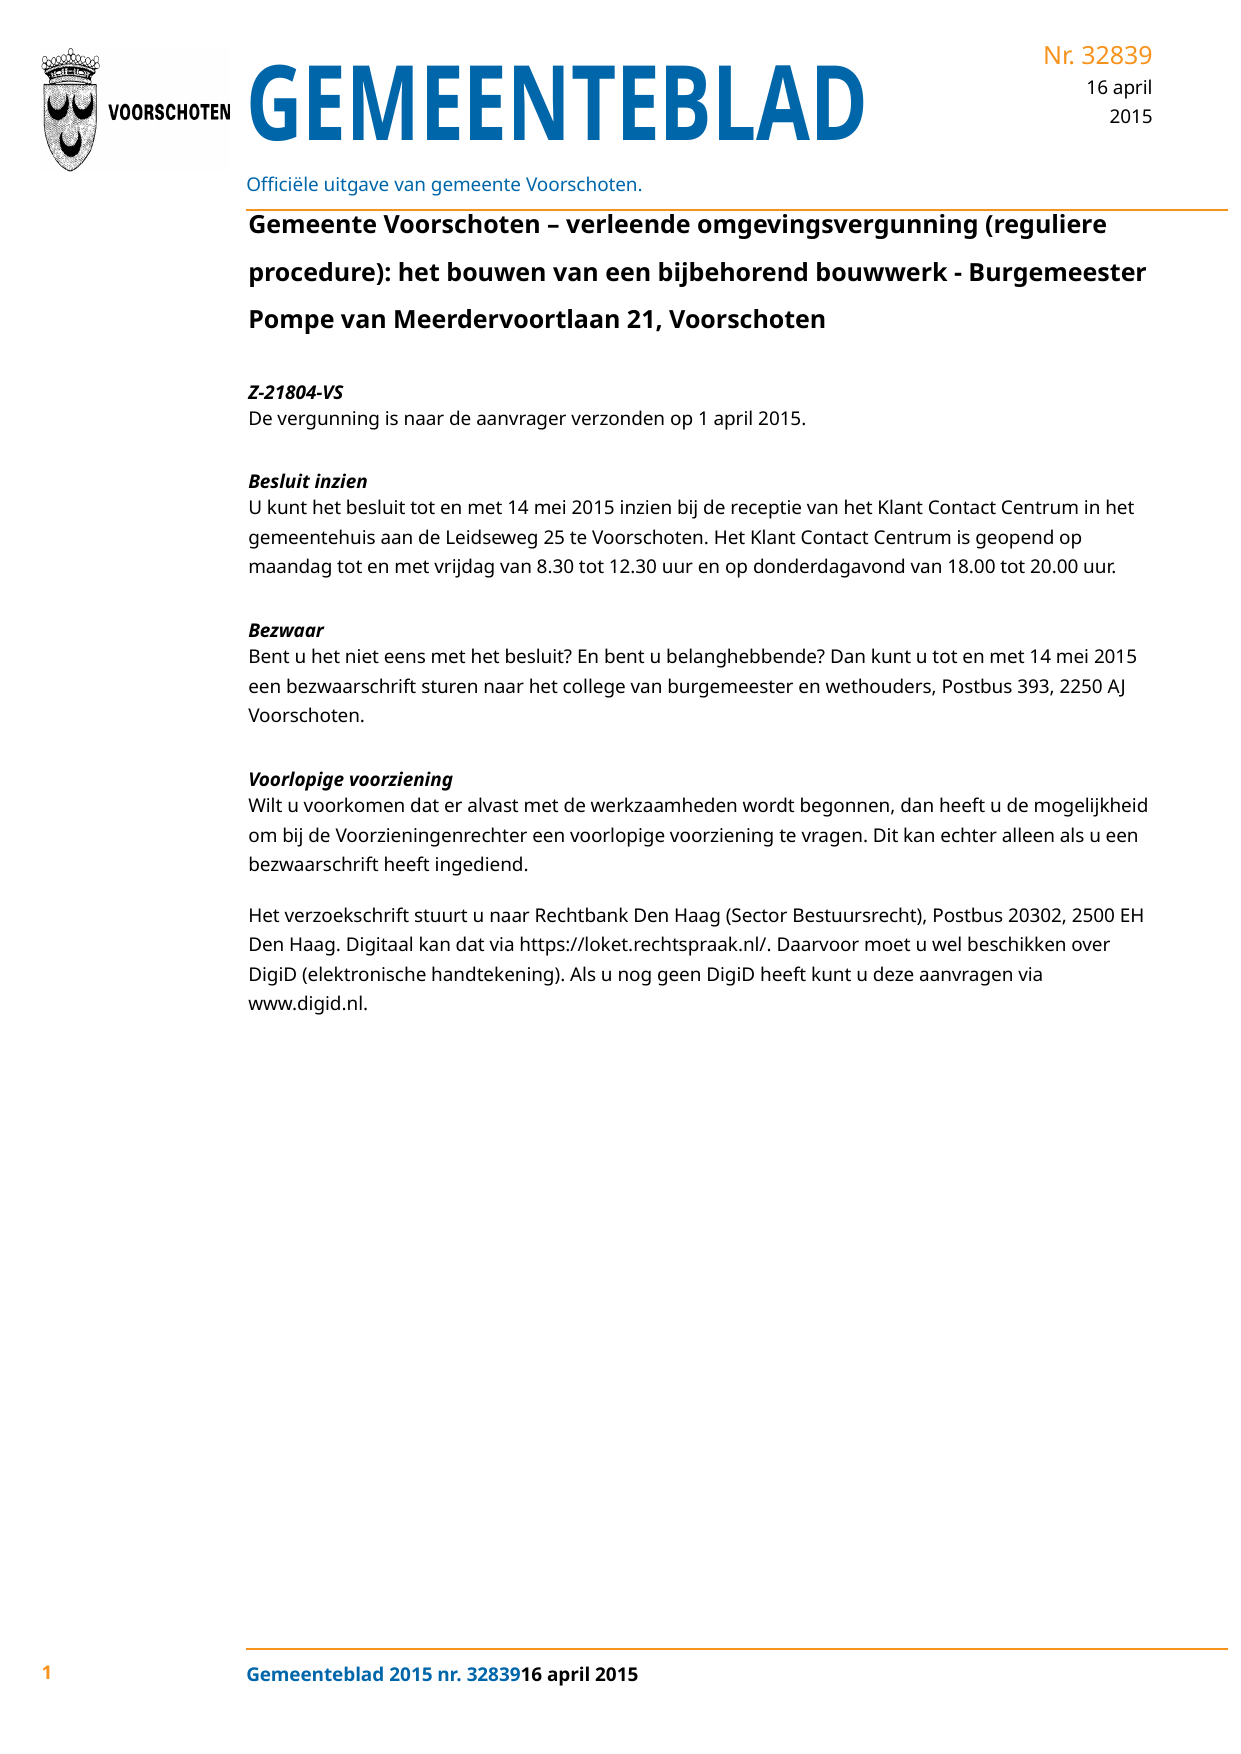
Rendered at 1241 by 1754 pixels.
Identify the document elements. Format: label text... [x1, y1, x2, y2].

text Besluit inzien [248, 469, 1152, 494]
text Wilt u voorkomen dat er alvast met de werkzaamheden wordt begonnen, dan heeft u de mogelijkheid om bij de Voorzieningenrechter een voorlopige voorziening te vragen. Dit kan echter alleen als u een bezwaarschrift heeft ingediend. [248, 792, 1152, 877]
text Gemeente Voorschoten – verleende omgevingsvergunning (reguliere procedure): het bouwen van een bijbehorend bouwwerk - Burgemeester Pompe van Meerdervoortlaan 21, Voorschoten [248, 211, 1152, 336]
picture [41, 47, 231, 172]
text Bezwaar [248, 618, 1152, 643]
text Z-21804-VS [248, 379, 1152, 405]
text De vergunning is naar de aanvrager verzonden op 1 april 2015. [248, 405, 1152, 431]
text Voorlopige voorziening [248, 766, 1152, 792]
text Het verzoekschrift stuurt u naar Rechtbank Den Haag (Sector Bestuursrecht), Postbus 20302, 2500 EH Den Haag. Digitaal kan dat via https://loket.rechtspraak.nl/. Daarvoor moet u wel beschikken over DigiD (elektronische handtekening). Als u nog geen DigiD heeft kunt u deze aanvragen via www.digid.nl. [248, 902, 1152, 1016]
text Bent u het niet eens met het besluit? En bent u belanghebbende? Dan kunt u tot en met 14 mei 2015 een bezwaarschrift sturen naar het college van burgemeester en wethouders, Postbus 393, 2250 AJ Voorschoten. [248, 643, 1152, 728]
text U kunt het besluit tot en met 14 mei 2015 inzien bij de receptie van het Klant Contact Centrum in het gemeentehuis aan de Leidseweg 25 te Voorschoten. Het Klant Contact Centrum is geopend op maandag tot en met vrijdag van 8.30 tot 12.30 uur en op donderdagavond van 18.00 tot 20.00 uur. [248, 494, 1152, 579]
